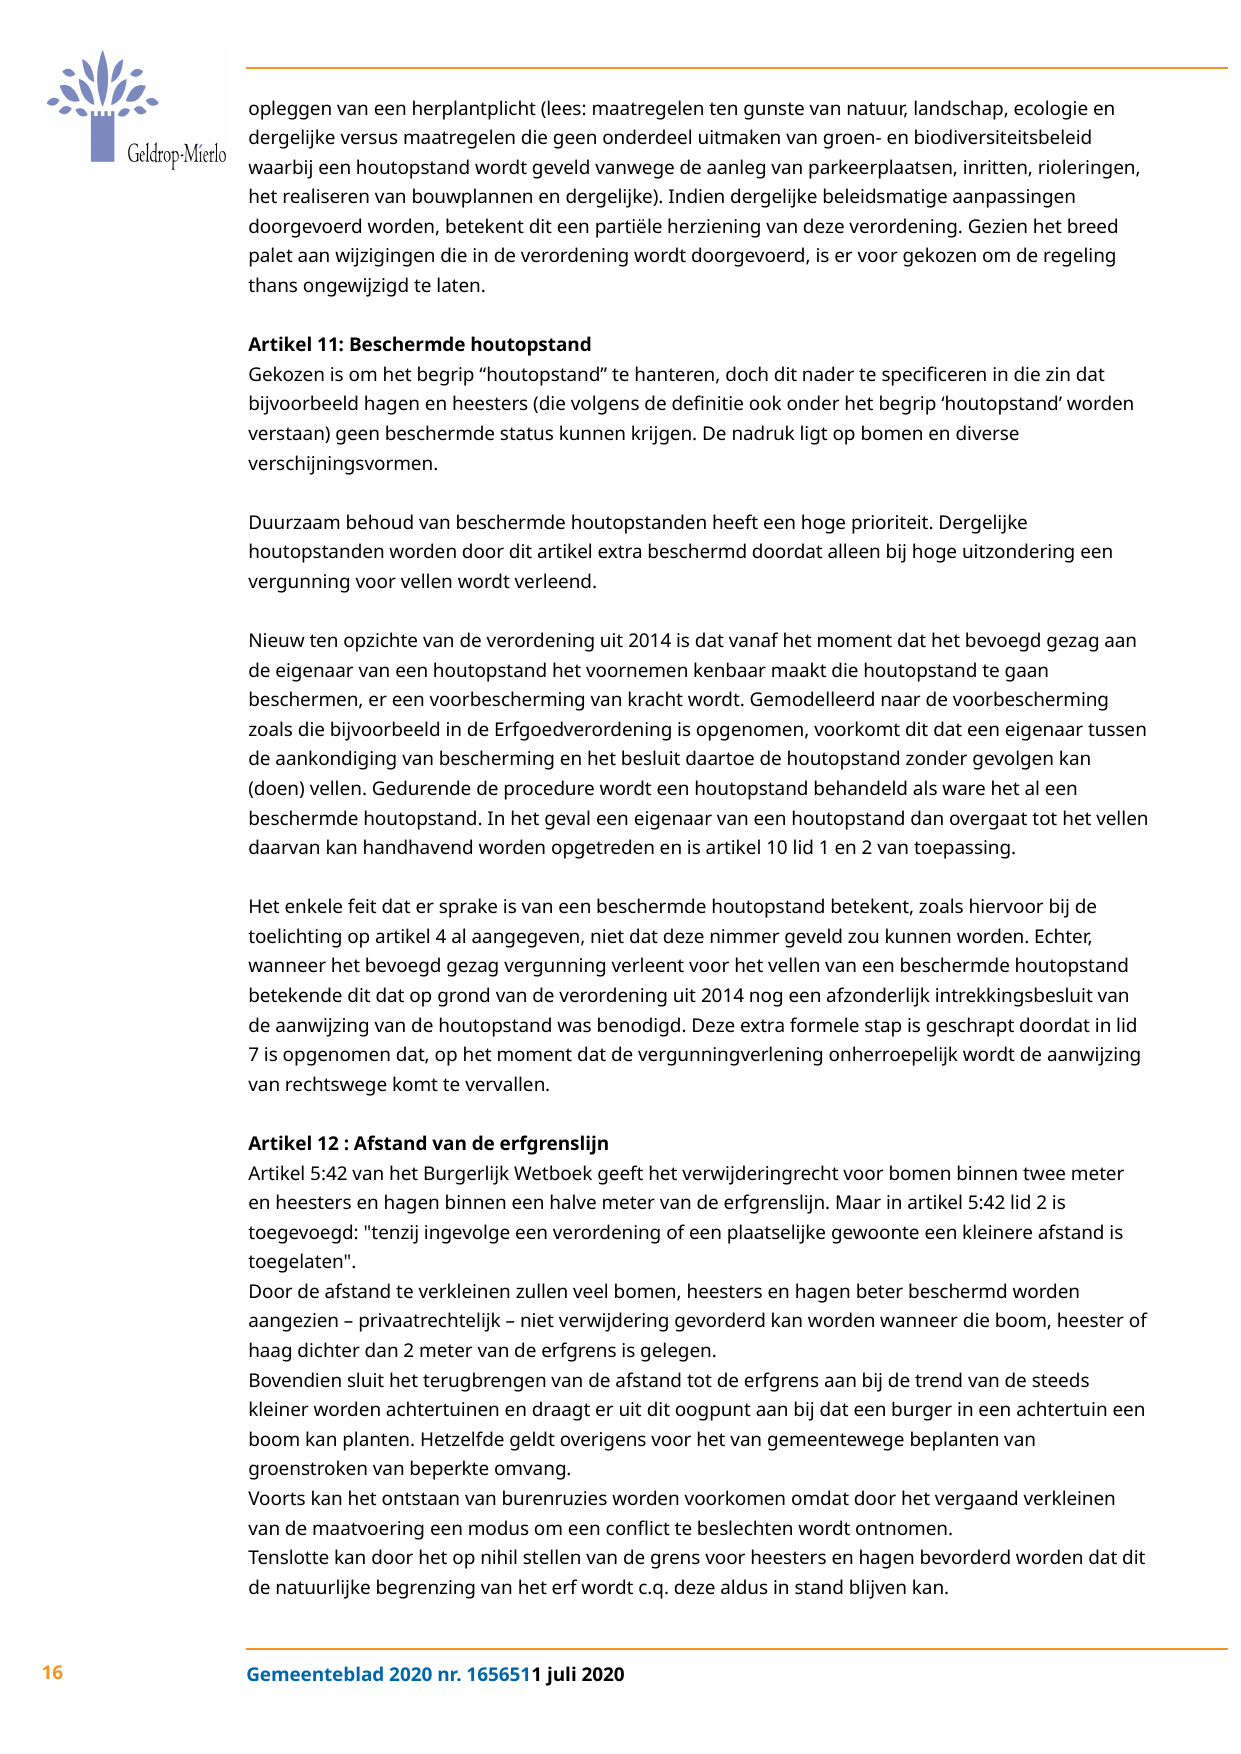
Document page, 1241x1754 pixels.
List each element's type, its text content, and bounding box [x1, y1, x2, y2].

text Artikel 11: Beschermde houtopstand [248, 331, 1152, 357]
text Voorts kan het ontstaan van burenruzies worden voorkomen omdat door het vergaand verkleinen van de maatvoering een modus om een conflict te beslechten wordt ontnomen. [248, 1485, 1152, 1541]
text opleggen van een herplantplicht (lees: maatregelen ten gunste van natuur, landschap, ecologie en dergelijke versus maatregelen die geen onderdeel uitmaken van groen- en biodiversiteitsbeleid waarbij een houtopstand wordt geveld vanwege de aanleg van parkeerplaatsen, inritten, rioleringen, het realiseren van bouwplannen en dergelijke). Indien dergelijke beleidsmatige aanpassingen doorgevoerd worden, betekent dit een partiële herziening van deze verordening. Gezien het breed palet aan wijzigingen die in de verordening wordt doorgevoerd, is er voor gekozen om de regeling thans ongewijzigd te laten. [248, 95, 1152, 298]
text Artikel 5:42 van het Burgerlijk Wetboek geeft het verwijderingrecht voor bomen binnen twee meter en heesters en hagen binnen een halve meter van de erfgrenslijn. Maar in artikel 5:42 lid 2 is toegevoegd: "tenzij ingevolge een verordening of een plaatselijke gewoonte een kleinere afstand is toegelaten". [248, 1160, 1152, 1274]
text Nieuw ten opzichte van de verordening uit 2014 is dat vanaf het moment dat het bevoegd gezag aan de eigenaar van een houtopstand het voornemen kenbaar maakt die houtopstand te gaan beschermen, er een voorbescherming van kracht wordt. Gemodelleerd naar de voorbescherming zoals die bijvoorbeeld in de Erfgoedverordening is opgenomen, voorkomt dit dat een eigenaar tussen de aankondiging van bescherming en het besluit daartoe de houtopstand zonder gevolgen kan (doen) vellen. Gedurende de procedure wordt een houtopstand behandeld als ware het al een beschermde houtopstand. In het geval een eigenaar van een houtopstand dan overgaat tot het vellen daarvan kan handhavend worden opgetreden en is artikel 10 lid 1 en 2 van toepassing. [248, 627, 1152, 860]
text Artikel 12 : Afstand van de erfgrenslijn [248, 1130, 1152, 1156]
picture [41, 47, 231, 172]
text Duurzaam behoud van beschermde houtopstanden heeft een hoge prioriteit. Dergelijke houtopstanden worden door dit artikel extra beschermd doordat alleen bij hoge uitzondering een vergunning voor vellen wordt verleend. [248, 509, 1152, 594]
text Bovendien sluit het terugbrengen van de afstand tot de erfgrens aan bij de trend van de steeds kleiner worden achtertuinen en draagt er uit dit oogpunt aan bij dat een burger in een achtertuin een boom kan planten. Hetzelfde geldt overigens voor het van gemeentewege beplanten van groenstroken van beperkte omvang. [248, 1367, 1152, 1481]
text Tenslotte kan door het op nihil stellen van de grens voor heesters en hagen bevorderd worden dat dit de natuurlijke begrenzing van het erf wordt c.q. deze aldus in stand blijven kan. [248, 1544, 1152, 1600]
text Gekozen is om het begrip “houtopstand” te hanteren, doch dit nader te specificeren in die zin dat bijvoorbeeld hagen en heesters (die volgens de definitie ook onder het begrip ‘houtopstand’ worden verstaan) geen beschermde status kunnen krijgen. De nadruk ligt op bomen en diverse verschijningsvormen. [248, 361, 1152, 476]
text Het enkele feit dat er sprake is van een beschermde houtopstand betekent, zoals hiervoor bij de toelichting op artikel 4 al aangegeven, niet dat deze nimmer geveld zou kunnen worden. Echter, wanneer het bevoegd gezag vergunning verleent voor het vellen van een beschermde houtopstand betekende dit dat op grond van de verordening uit 2014 nog een afzonderlijk intrekkingsbesluit van de aanwijzing van de houtopstand was benodigd. Deze extra formele stap is geschrapt doordat in lid 7 is opgenomen dat, op het moment dat de vergunningverlening onherroepelijk wordt de aanwijzing van rechtswege komt te vervallen. [248, 893, 1152, 1097]
text Door de afstand te verkleinen zullen veel bomen, heesters en hagen beter beschermd worden aangezien – privaatrechtelijk – niet verwijdering gevorderd kan worden wanneer die boom, heester of haag dichter dan 2 meter van de erfgrens is gelegen. [248, 1278, 1152, 1363]
